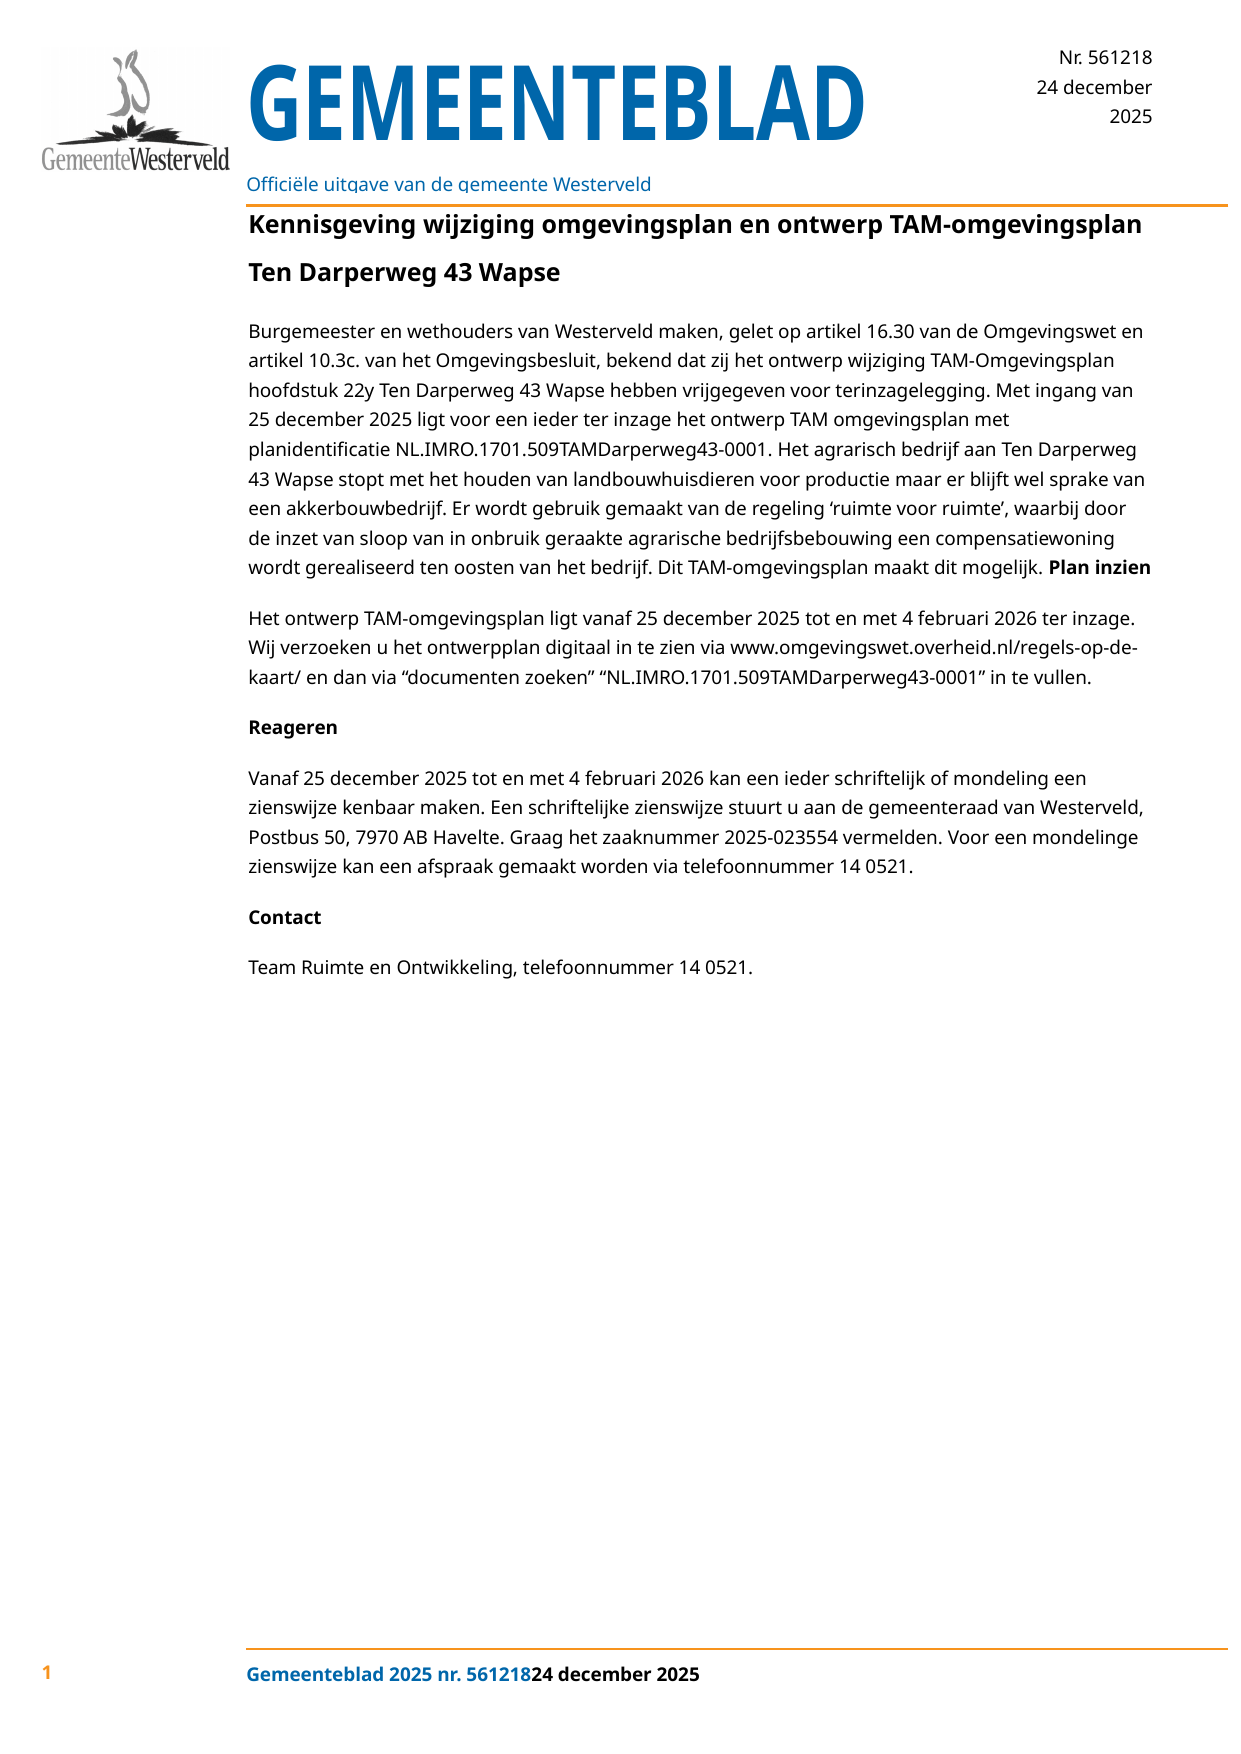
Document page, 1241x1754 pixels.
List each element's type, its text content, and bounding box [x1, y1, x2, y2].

text Vanaf 25 december 2025 tot en met 4 februari 2026 kan een ieder schriftelijk of mondeling een zienswijze kenbaar maken. Een schriftelijke zienswijze stuurt u aan de gemeenteraad van Westerveld, Postbus 50, 7970 AB Havelte. Graag het zaaknummer 2025-023554 vermelden. Voor een mondelinge zienswijze kan een afspraak gemaakt worden via telefoonnummer 14 0521. [248, 765, 1152, 879]
text Contact [248, 904, 1152, 930]
picture [41, 47, 231, 172]
text Het ontwerp TAM-omgevingsplan ligt vanaf 25 december 2025 tot en met 4 februari 2026 ter inzage. Wij verzoeken u het ontwerpplan digitaal in te zien via www.omgevingswet.overheid.nl/regels-op-de-kaart/ en dan via “documenten zoeken” “NL.IMRO.1701.509TAMDarperweg43-0001” in te vullen. [248, 605, 1152, 690]
text Reageren [248, 714, 1152, 740]
text Kennisgeving wijziging omgevingsplan en ontwerp TAM-omgevingsplan Ten Darperweg 43 Wapse [248, 207, 1152, 288]
text Team Ruimte en Ontwikkeling, telefoonnummer 14 0521. [248, 954, 1152, 980]
text Burgemeester en wethouders van Westerveld maken, gelet op artikel 16.30 van de Omgevingswet en artikel 10.3c. van het Omgevingsbesluit, bekend dat zij het ontwerp wijziging TAM-Omgevingsplan hoofdstuk 22y Ten Darperweg 43 Wapse hebben vrijgegeven voor terinzagelegging. Met ingang van 25 december 2025 ligt voor een ieder ter inzage het ontwerp TAM omgevingsplan met planidentificatie NL.IMRO.1701.509TAMDarperweg43-0001. Het agrarisch bedrijf aan Ten Darperweg 43 Wapse stopt met het houden van landbouwhuisdieren voor productie maar er blijft wel sprake van een akkerbouwbedrijf. Er wordt gebruik gemaakt van de regeling ‘ruimte voor ruimte’, waarbij door de inzet van sloop van in onbruik geraakte agrarische bedrijfsbebouwing een compensatiewoning wordt gerealiseerd ten oosten van het bedrijf. Dit TAM-omgevingsplan maakt dit mogelijk. Plan inzien [248, 318, 1152, 580]
